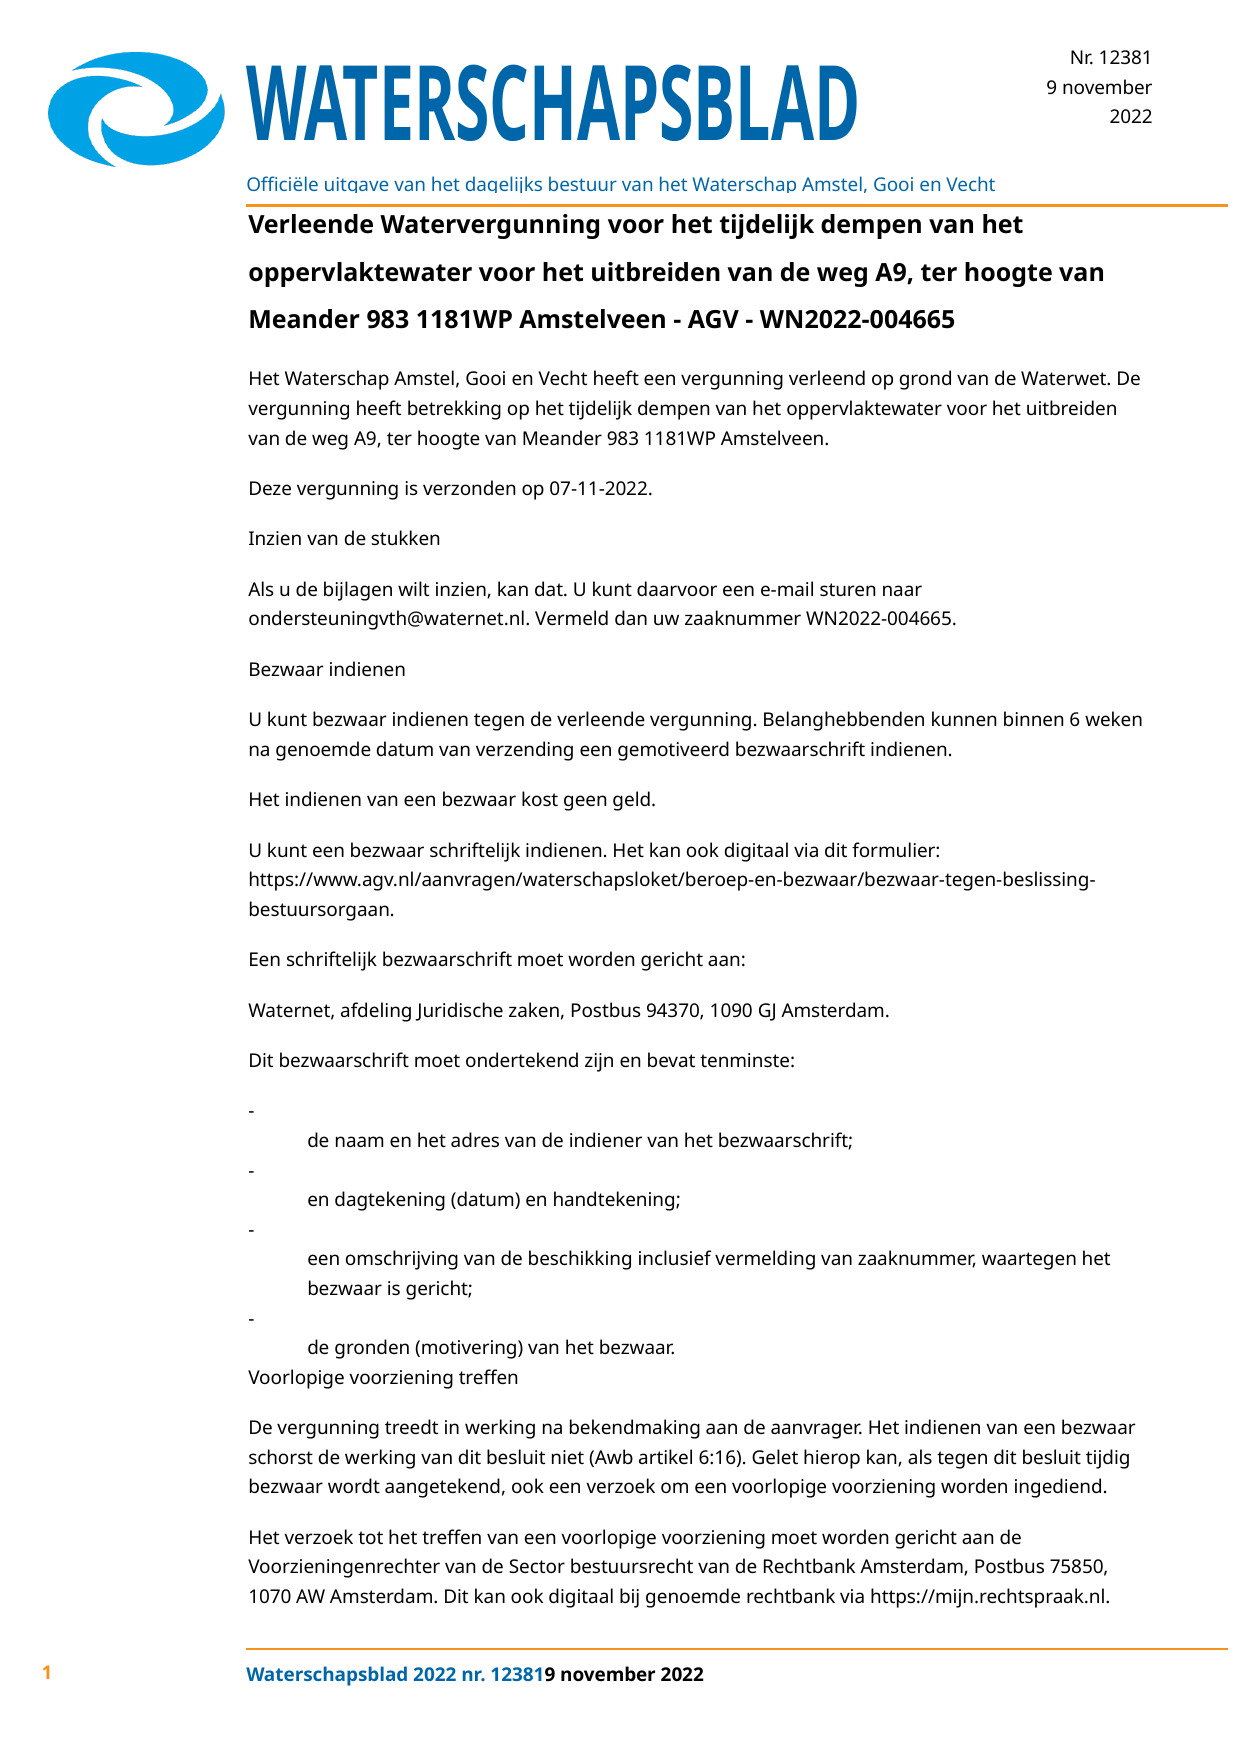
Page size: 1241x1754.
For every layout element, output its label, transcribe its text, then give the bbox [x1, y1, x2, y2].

text De vergunning treedt in werking na bekendmaking aan de aanvrager. Het indienen van een bezwaar schorst de werking van dit besluit niet (Awb artikel 6:16). Gelet hierop kan, als tegen dit besluit tijdig bezwaar wordt aangetekend, ook een verzoek om een voorlopige voorziening worden ingediend. [248, 1414, 1152, 1499]
text Als u de bijlagen wilt inzien, kan dat. U kunt daarvoor een e-mail sturen naar ondersteuningvth@waternet.nl. Vermeld dan uw zaaknummer WN2022-004665. [248, 576, 1152, 631]
picture [41, 47, 231, 172]
text Bezwaar indienen [248, 656, 1152, 682]
text U kunt bezwaar indienen tegen de verleende vergunning. Belanghebbenden kunnen binnen 6 weken na genoemde datum van verzending een gemotiveerd bezwaarschrift indienen. [248, 706, 1152, 762]
text Het indienen van een bezwaar kost geen geld. [248, 786, 1152, 812]
list een omschrijving van de beschikking inclusief vermelding van zaaknummer, waartegen het bezwaar is gericht; [248, 1246, 1152, 1301]
text Deze vergunning is verzonden op 07-11-2022. [248, 475, 1152, 501]
text U kunt een bezwaar schriftelijk indienen. Het kan ook digitaal via dit formulier: https://www.agv.nl/aanvragen/waterschapsloket/beroep-en-bezwaar/bezwaar-tegen-beslissing-bestuursorgaan. [248, 837, 1152, 922]
text Het Waterschap Amstel, Gooi en Vecht heeft een vergunning verleend op grond van de Waterwet. De vergunning heeft betrekking op het tijdelijk dempen van het oppervlaktewater voor het uitbreiden van de weg A9, ter hoogte van Meander 983 1181WP Amstelveen. [248, 366, 1152, 450]
text Voorlopige voorziening treffen [248, 1364, 1152, 1389]
list de gronden (motivering) van het bezwaar. [248, 1334, 1152, 1360]
text Dit bezwaarschrift moet ondertekend zijn en bevat tenminste: [248, 1047, 1152, 1073]
text Een schriftelijk bezwaarschrift moet worden gericht aan: [248, 946, 1152, 972]
text Waternet, afdeling Juridische zaken, Postbus 94370, 1090 GJ Amsterdam. [248, 997, 1152, 1022]
text Inzien van de stukken [248, 526, 1152, 551]
text Verleende Watervergunning voor het tijdelijk dempen van het oppervlaktewater voor het uitbreiden van de weg A9, ter hoogte van Meander 983 1181WP Amstelveen - AGV - WN2022-004665 [248, 207, 1152, 336]
list en dagtekening (datum) en handtekening; [248, 1186, 1152, 1212]
text Het verzoek tot het treffen van een voorlopige voorziening moet worden gericht aan de Voorzieningenrechter van de Sector bestuursrecht van de Rechtbank Amsterdam, Postbus 75850, 1070 AW Amsterdam. Dit kan ook digitaal bij genoemde rechtbank via https://mijn.rechtspraak.nl. [248, 1524, 1152, 1609]
list de naam en het adres van de indiener van het bezwaarschrift; [248, 1127, 1152, 1153]
